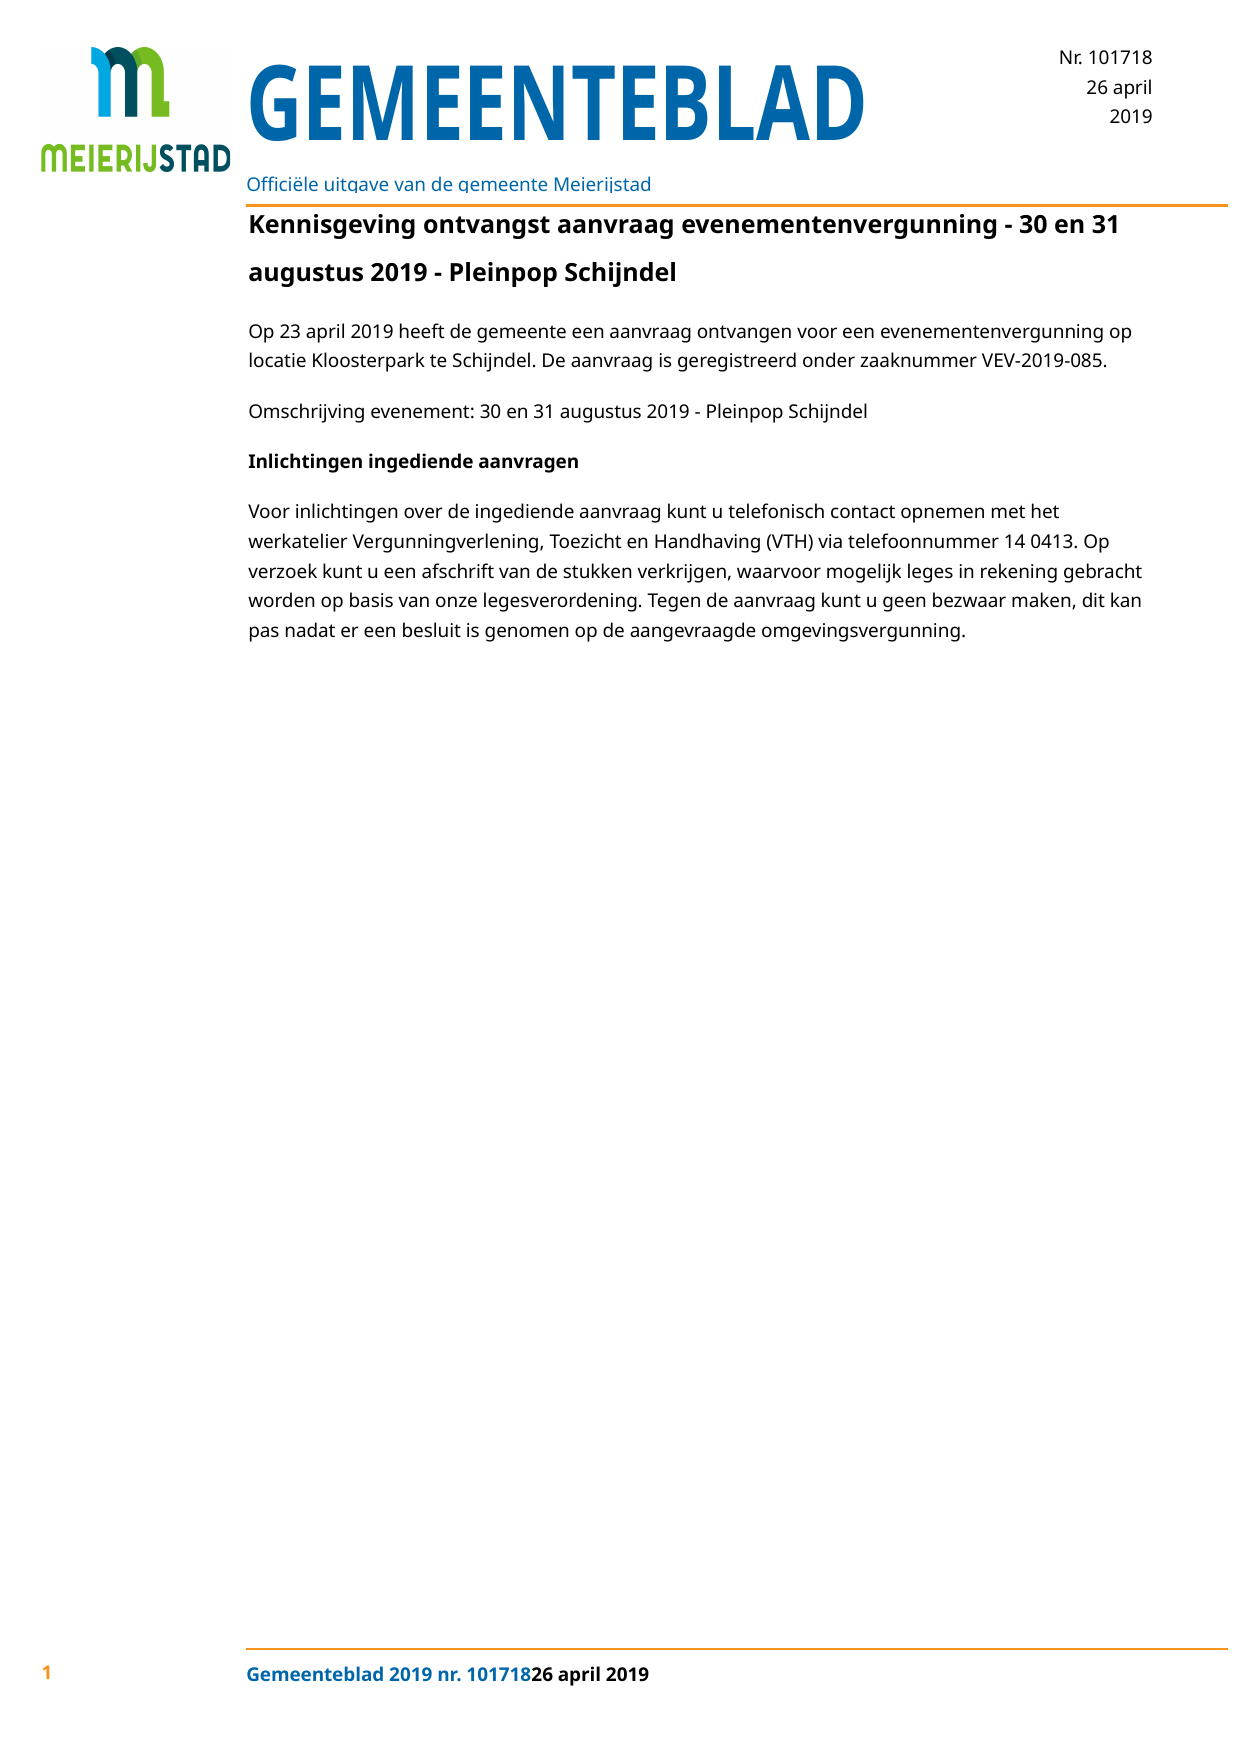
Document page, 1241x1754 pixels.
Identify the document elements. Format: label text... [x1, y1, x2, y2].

text Inlichtingen ingediende aanvragen [248, 448, 1152, 474]
text Voor inlichtingen over de ingediende aanvraag kunt u telefonisch contact opnemen met het werkatelier Vergunningverlening, Toezicht en Handhaving (VTH) via telefoonnummer 14 0413. Op verzoek kunt u een afschrift van de stukken verkrijgen, waarvoor mogelijk leges in rekening gebracht worden op basis van onze legesverordening. Tegen de aanvraag kunt u geen bezwaar maken, dit kan pas nadat er een besluit is genomen op de aangevraagde omgevingsvergunning. [248, 499, 1152, 643]
text Kennisgeving ontvangst aanvraag evenementenvergunning - 30 en 31 augustus 2019 - Pleinpop Schijndel [248, 207, 1152, 288]
picture [41, 47, 231, 172]
text Omschrijving evenement: 30 en 31 augustus 2019 - Pleinpop Schijndel [248, 398, 1152, 424]
text Op 23 april 2019 heeft de gemeente een aanvraag ontvangen voor een evenementenvergunning op locatie Kloosterpark te Schijndel. De aanvraag is geregistreerd onder zaaknummer VEV-2019-085. [248, 318, 1152, 373]
